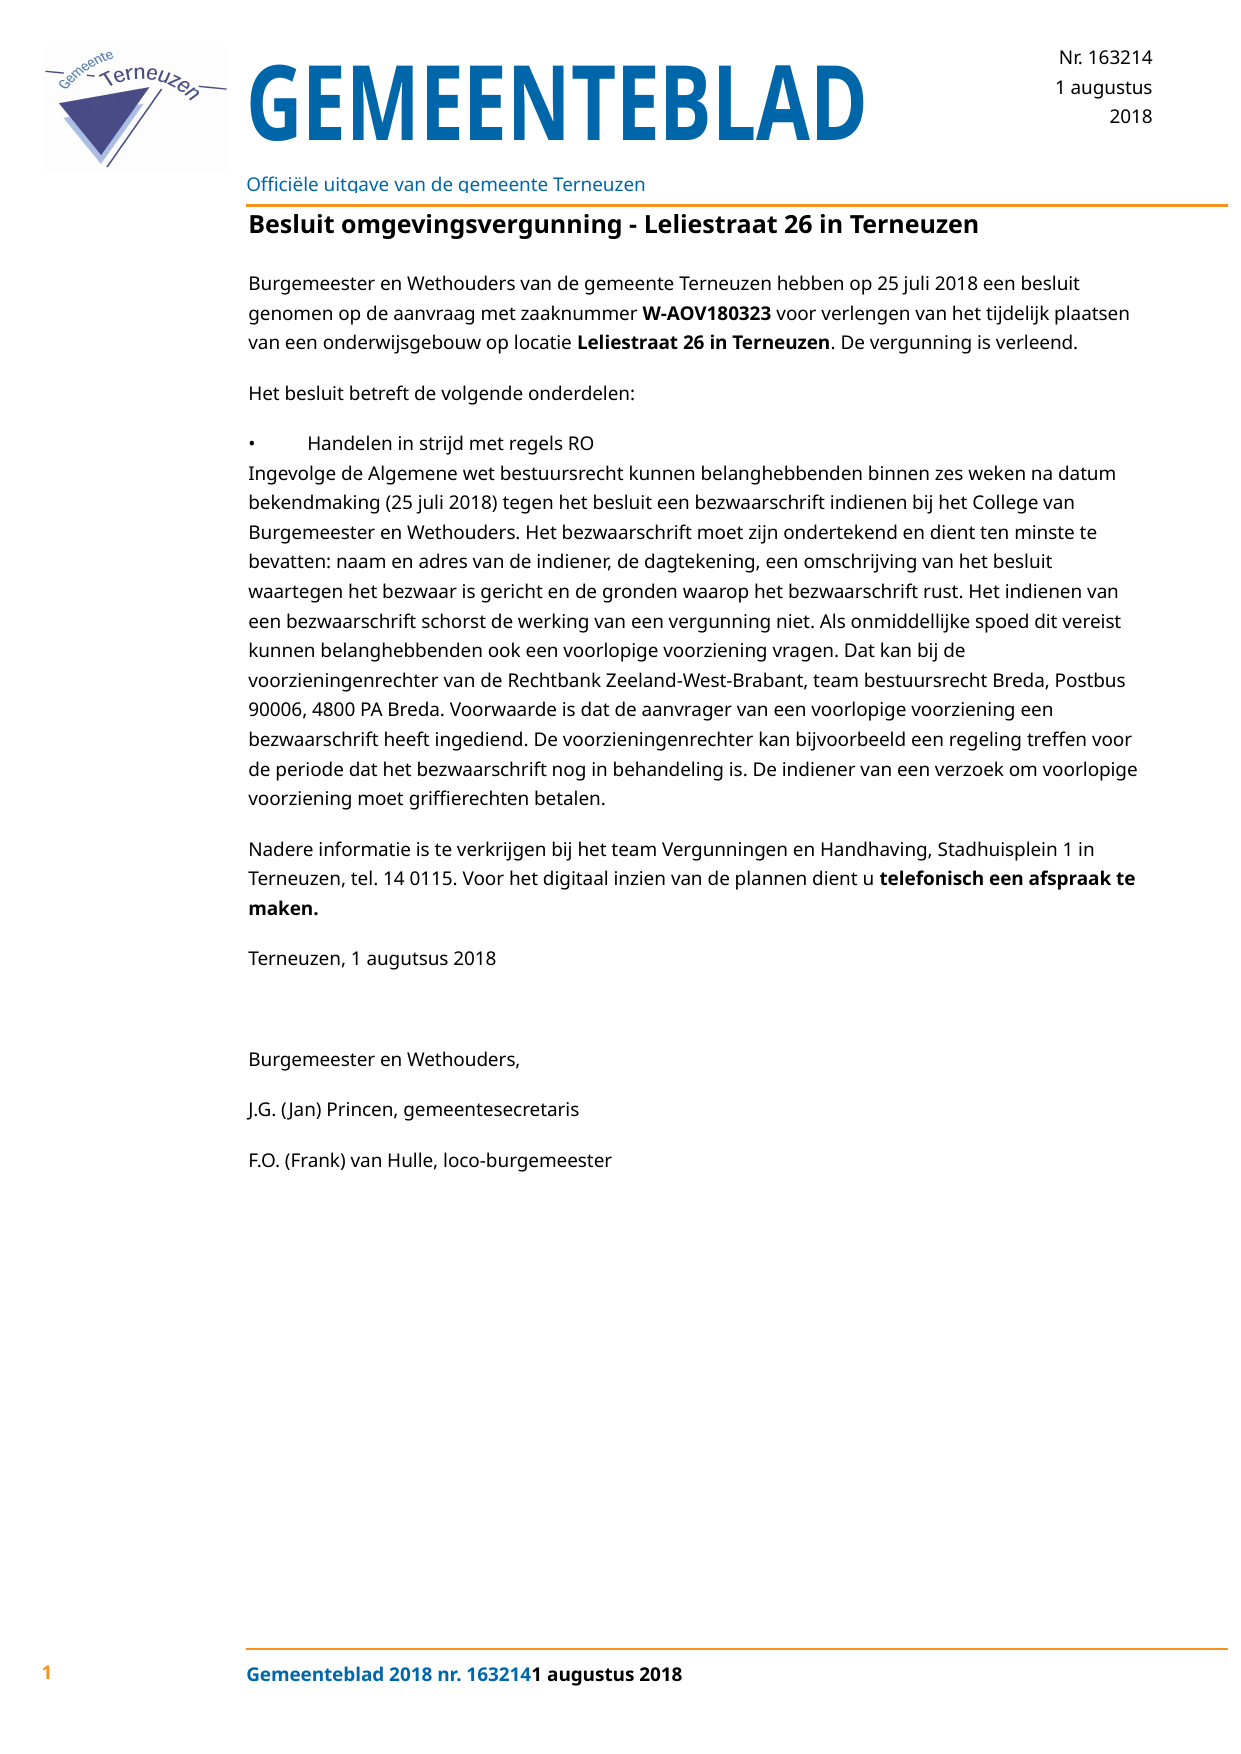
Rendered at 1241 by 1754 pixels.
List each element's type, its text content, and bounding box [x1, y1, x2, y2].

text Ingevolge de Algemene wet bestuursrecht kunnen belanghebbenden binnen zes weken na datum bekendmaking (25 juli 2018) tegen het besluit een bezwaarschrift indienen bij het College van Burgemeester en Wethouders. Het bezwaarschrift moet zijn ondertekend en dient ten minste te bevatten: naam en adres van de indiener, de dagtekening, een omschrijving van het besluit waartegen het bezwaar is gericht en de gronden waarop het bezwaarschrift rust. Het indienen van een bezwaarschrift schorst de werking van een vergunning niet. Als onmiddellijke spoed dit vereist kunnen belanghebbenden ook een voorlopige voorziening vragen. Dat kan bij de voorzieningenrechter van de Rechtbank Zeeland-West-Brabant, team bestuursrecht Breda, Postbus 90006, 4800 PA Breda. Voorwaarde is dat de aanvrager van een voorlopige voorziening een bezwaarschrift heeft ingediend. De voorzieningenrechter kan bijvoorbeeld een regeling treffen voor de periode dat het bezwaarschrift nog in behandeling is. De indiener van een verzoek om voorlopige voorziening moet griffierechten betalen. [248, 460, 1152, 811]
text Terneuzen, 1 augutsus 2018 [248, 945, 1152, 971]
list Handelen in strijd met regels RO [248, 430, 1152, 456]
text Burgemeester en Wethouders van de gemeente Terneuzen hebben op 25 juli 2018 een besluit genomen op de aanvraag met zaaknummer W-AOV180323 voor verlengen van het tijdelijk plaatsen van een onderwijsgebouw op locatie Leliestraat 26 in Terneuzen. De vergunning is verleend. [248, 270, 1152, 355]
text Burgemeester en Wethouders, [248, 1046, 1152, 1072]
text F.O. (Frank) van Hulle, loco-burgemeester [248, 1147, 1152, 1173]
text J.G. (Jan) Princen, gemeentesecretaris [248, 1097, 1152, 1122]
text Besluit omgevingsvergunning - Leliestraat 26 in Terneuzen [248, 207, 1152, 241]
picture [41, 47, 231, 172]
text Het besluit betreft de volgende onderdelen: [248, 380, 1152, 406]
text Nadere informatie is te verkrijgen bij het team Vergunningen en Handhaving, Stadhuisplein 1 in Terneuzen, tel. 14 0115. Voor het digitaal inzien van de plannen dient u telefonisch een afspraak te maken. [248, 836, 1152, 921]
